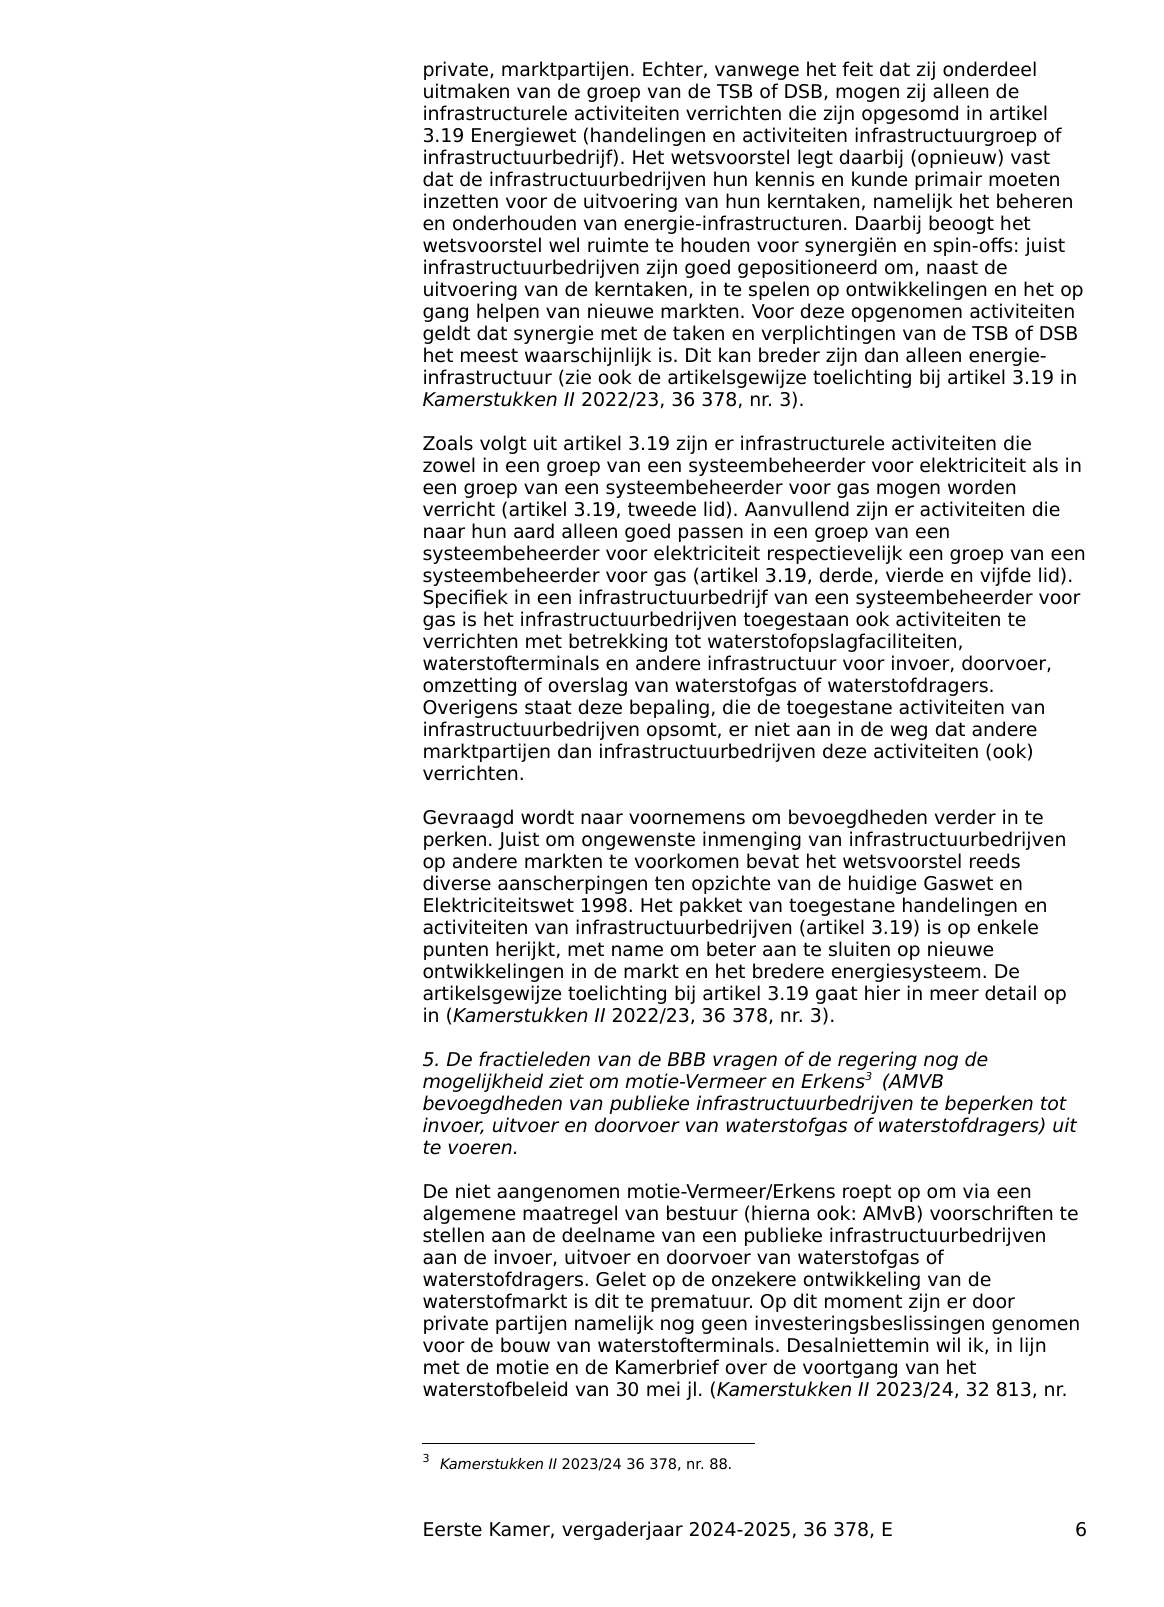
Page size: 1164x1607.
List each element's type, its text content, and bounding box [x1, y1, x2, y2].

text private, marktpartijen. Echter, vanwege het feit dat zij onderdeel uitmaken van de groep van de TSB of DSB, mogen zij alleen de infrastructurele activiteiten verrichten die zijn opgesomd in artikel 3.19 Energiewet (handelingen en activiteiten infrastructuurgroep of infrastructuurbedrijf). Het wetsvoorstel legt daarbij (opnieuw) vast dat de infrastructuurbedrijven hun kennis en kunde primair moeten inzetten voor de uitvoering van hun kerntaken, namelijk het beheren en onderhouden van energie-infrastructuren. Daarbij beoogt het wetsvoorstel wel ruimte te houden voor synergiën en spin-offs: juist infrastructuurbedrijven zijn goed gepositioneerd om, naast de uitvoering van de kerntaken, in te spelen op ontwikkelingen en het op gang helpen van nieuwe markten. Voor deze opgenomen activiteiten geldt dat synergie met de taken en verplichtingen van de TSB of DSB het meest waarschijnlijk is. Dit kan breder zijn dan alleen energie-infrastructuur (zie ook de artikelsgewijze toelichting bij artikel 3.19 in Kamerstukken II 2022/23, 36 378, nr. 3). [422, 59, 1087, 411]
text De niet aangenomen motie-Vermeer/Erkens roept op om via een algemene maatregel van bestuur (hierna ook: AMvB) voorschriften te stellen aan de deelname van een publieke infrastructuurbedrijven aan de invoer, uitvoer en doorvoer van waterstofgas of waterstofdragers. Gelet op de onzekere ontwikkeling van de waterstofmarkt is dit te prematuur. Op dit moment zijn er door private partijen namelijk nog geen investeringsbeslissingen genomen voor de bouw van waterstofterminals. Desalniettemin wil ik, in lijn met de motie en de Kamerbrief over de voortgang van het waterstofbeleid van 30 mei jl. (Kamerstukken II 2023/24, 32 813, nr. [422, 1181, 1087, 1401]
text Zoals volgt uit artikel 3.19 zijn er infrastructurele activiteiten die zowel in een groep van een systeembeheerder voor elektriciteit als in een groep van een systeembeheerder voor gas mogen worden verricht (artikel 3.19, tweede lid). Aanvullend zijn er activiteiten die naar hun aard alleen goed passen in een groep van een systeembeheerder voor elektriciteit respectievelijk een groep van een systeembeheerder voor gas (artikel 3.19, derde, vierde en vijfde lid). Specifiek in een infrastructuurbedrijf van een systeembeheerder voor gas is het infrastructuurbedrijven toegestaan ook activiteiten te verrichten met betrekking tot waterstofopslagfaciliteiten, waterstofterminals en andere infrastructuur voor invoer, doorvoer, omzetting of overslag van waterstofgas of waterstofdragers. Overigens staat deze bepaling, die de toegestane activiteiten van infrastructuurbedrijven opsomt, er niet aan in de weg dat andere marktpartijen dan infrastructuurbedrijven deze activiteiten (ook) verrichten. [422, 433, 1087, 784]
subtitle 5. De fractieleden van de BBB vragen of de regering nog de mogelijkheid ziet om motie-Vermeer en Erkens (AMVB bevoegdheden van publieke infrastructuurbedrijven te beperken tot invoer, uitvoer en doorvoer van waterstofgas of waterstofdragers) uit te voeren. [422, 1049, 1087, 1159]
text Kamerstukken II 2023/24 36 378, nr. 88. [422, 1452, 1087, 1474]
text Gevraagd wordt naar voornemens om bevoegdheden verder in te perken. Juist om ongewenste inmenging van infrastructuurbedrijven op andere markten te voorkomen bevat het wetsvoorstel reeds diverse aanscherpingen ten opzichte van de huidige Gaswet en Elektriciteitswet 1998. Het pakket van toegestane handelingen en activiteiten van infrastructuurbedrijven (artikel 3.19) is op enkele punten herijkt, met name om beter aan te sluiten op nieuwe ontwikkelingen in de markt en het bredere energiesysteem. De artikelsgewijze toelichting bij artikel 3.19 gaat hier in meer detail op in (Kamerstukken II 2022/23, 36 378, nr. 3). [422, 807, 1087, 1027]
